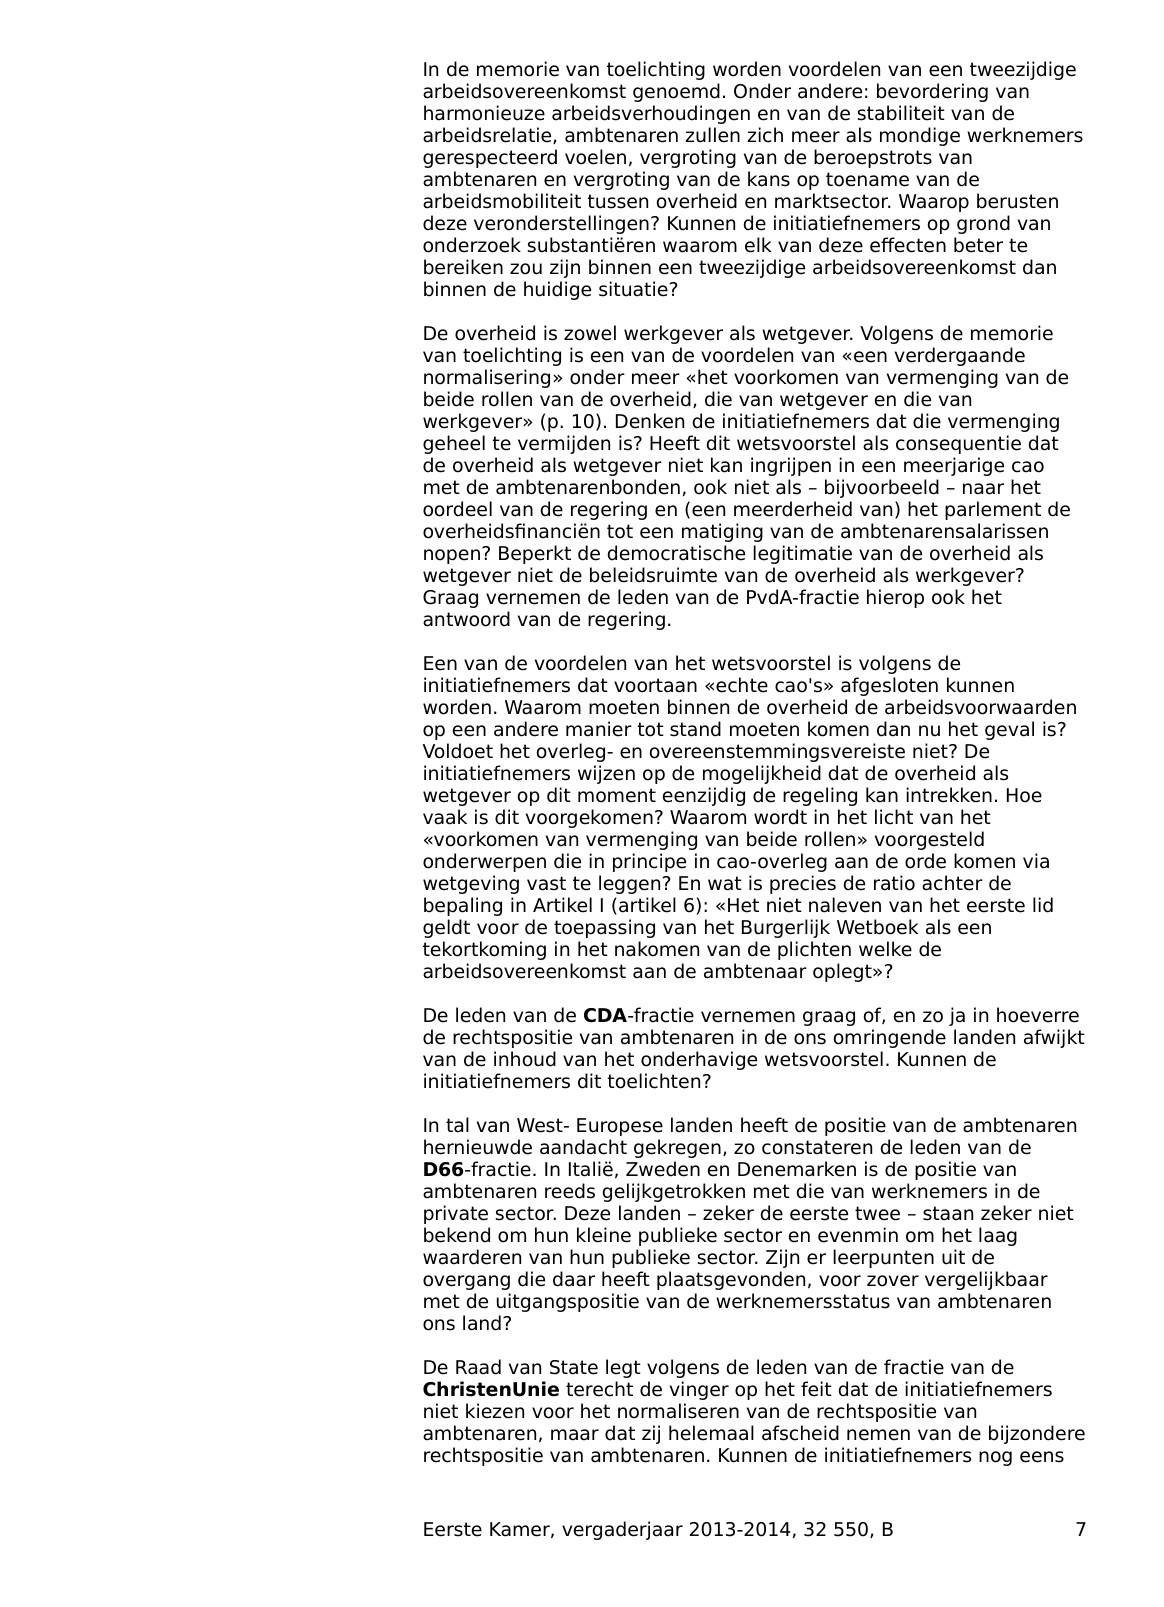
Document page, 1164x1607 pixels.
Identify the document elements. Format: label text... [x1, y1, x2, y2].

text Een van de voordelen van het wetsvoorstel is volgens de initiatiefnemers dat voortaan «echte cao's» afgesloten kunnen worden. Waarom moeten binnen de overheid de arbeidsvoorwaarden op een andere manier tot stand moeten komen dan nu het geval is? Voldoet het overleg- en overeenstemmingsvereiste niet? De initiatiefnemers wijzen op de mogelijkheid dat de overheid als wetgever op dit moment eenzijdig de regeling kan intrekken. Hoe vaak is dit voorgekomen? Waarom wordt in het licht van het «voorkomen van vermenging van beide rollen» voorgesteld onderwerpen die in principe in cao-overleg aan de orde komen via wetgeving vast te leggen? En wat is precies de ratio achter de bepaling in Artikel I (artikel 6): «Het niet naleven van het eerste lid geldt voor de toepassing van het Burgerlijk Wetboek als een tekortkoming in het nakomen van de plichten welke de arbeidsovereenkomst aan de ambtenaar oplegt»? [422, 653, 1087, 983]
text De Raad van State legt volgens de leden van de fractie van de ChristenUnie terecht de vinger op het feit dat de initiatiefnemers niet kiezen voor het normaliseren van de rechtspositie van ambtenaren, maar dat zij helemaal afscheid nemen van de bijzondere rechtspositie van ambtenaren. Kunnen de initiatiefnemers nog eens [422, 1357, 1087, 1467]
text In tal van West- Europese landen heeft de positie van de ambtenaren hernieuwde aandacht gekregen, zo constateren de leden van de D66-fractie. In Italië, Zweden en Denemarken is de positie van ambtenaren reeds gelijkgetrokken met die van werknemers in de private sector. Deze landen – zeker de eerste twee – staan zeker niet bekend om hun kleine publieke sector en evenmin om het laag waarderen van hun publieke sector. Zijn er leerpunten uit de overgang die daar heeft plaatsgevonden, voor zover vergelijkbaar met de uitgangspositie van de werknemersstatus van ambtenaren ons land? [422, 1115, 1087, 1335]
text In de memorie van toelichting worden voordelen van een tweezijdige arbeidsovereenkomst genoemd. Onder andere: bevordering van harmonieuze arbeidsverhoudingen en van de stabiliteit van de arbeidsrelatie, ambtenaren zullen zich meer als mondige werknemers gerespecteerd voelen, vergroting van de beroepstrots van ambtenaren en vergroting van de kans op toename van de arbeidsmobiliteit tussen overheid en marktsector. Waarop berusten deze veronderstellingen? Kunnen de initiatiefnemers op grond van onderzoek substantiëren waarom elk van deze effecten beter te bereiken zou zijn binnen een tweezijdige arbeidsovereenkomst dan binnen de huidige situatie? [422, 59, 1087, 301]
text De overheid is zowel werkgever als wetgever. Volgens de memorie van toelichting is een van de voordelen van «een verdergaande normalisering» onder meer «het voorkomen van vermenging van de beide rollen van de overheid, die van wetgever en die van werkgever» (p. 10). Denken de initiatiefnemers dat die vermenging geheel te vermijden is? Heeft dit wetsvoorstel als consequentie dat de overheid als wetgever niet kan ingrijpen in een meerjarige cao met de ambtenarenbonden, ook niet als – bijvoorbeeld – naar het oordeel van de regering en (een meerderheid van) het parlement de overheidsfinanciën tot een matiging van de ambtenarensalarissen nopen? Beperkt de democratische legitimatie van de overheid als wetgever niet de beleidsruimte van de overheid als werkgever? Graag vernemen de leden van de PvdA-fractie hierop ook het antwoord van de regering. [422, 323, 1087, 631]
text De leden van de CDA-fractie vernemen graag of, en zo ja in hoeverre de rechtspositie van ambtenaren in de ons omringende landen afwijkt van de inhoud van het onderhavige wetsvoorstel. Kunnen de initiatiefnemers dit toelichten? [422, 1005, 1087, 1093]
